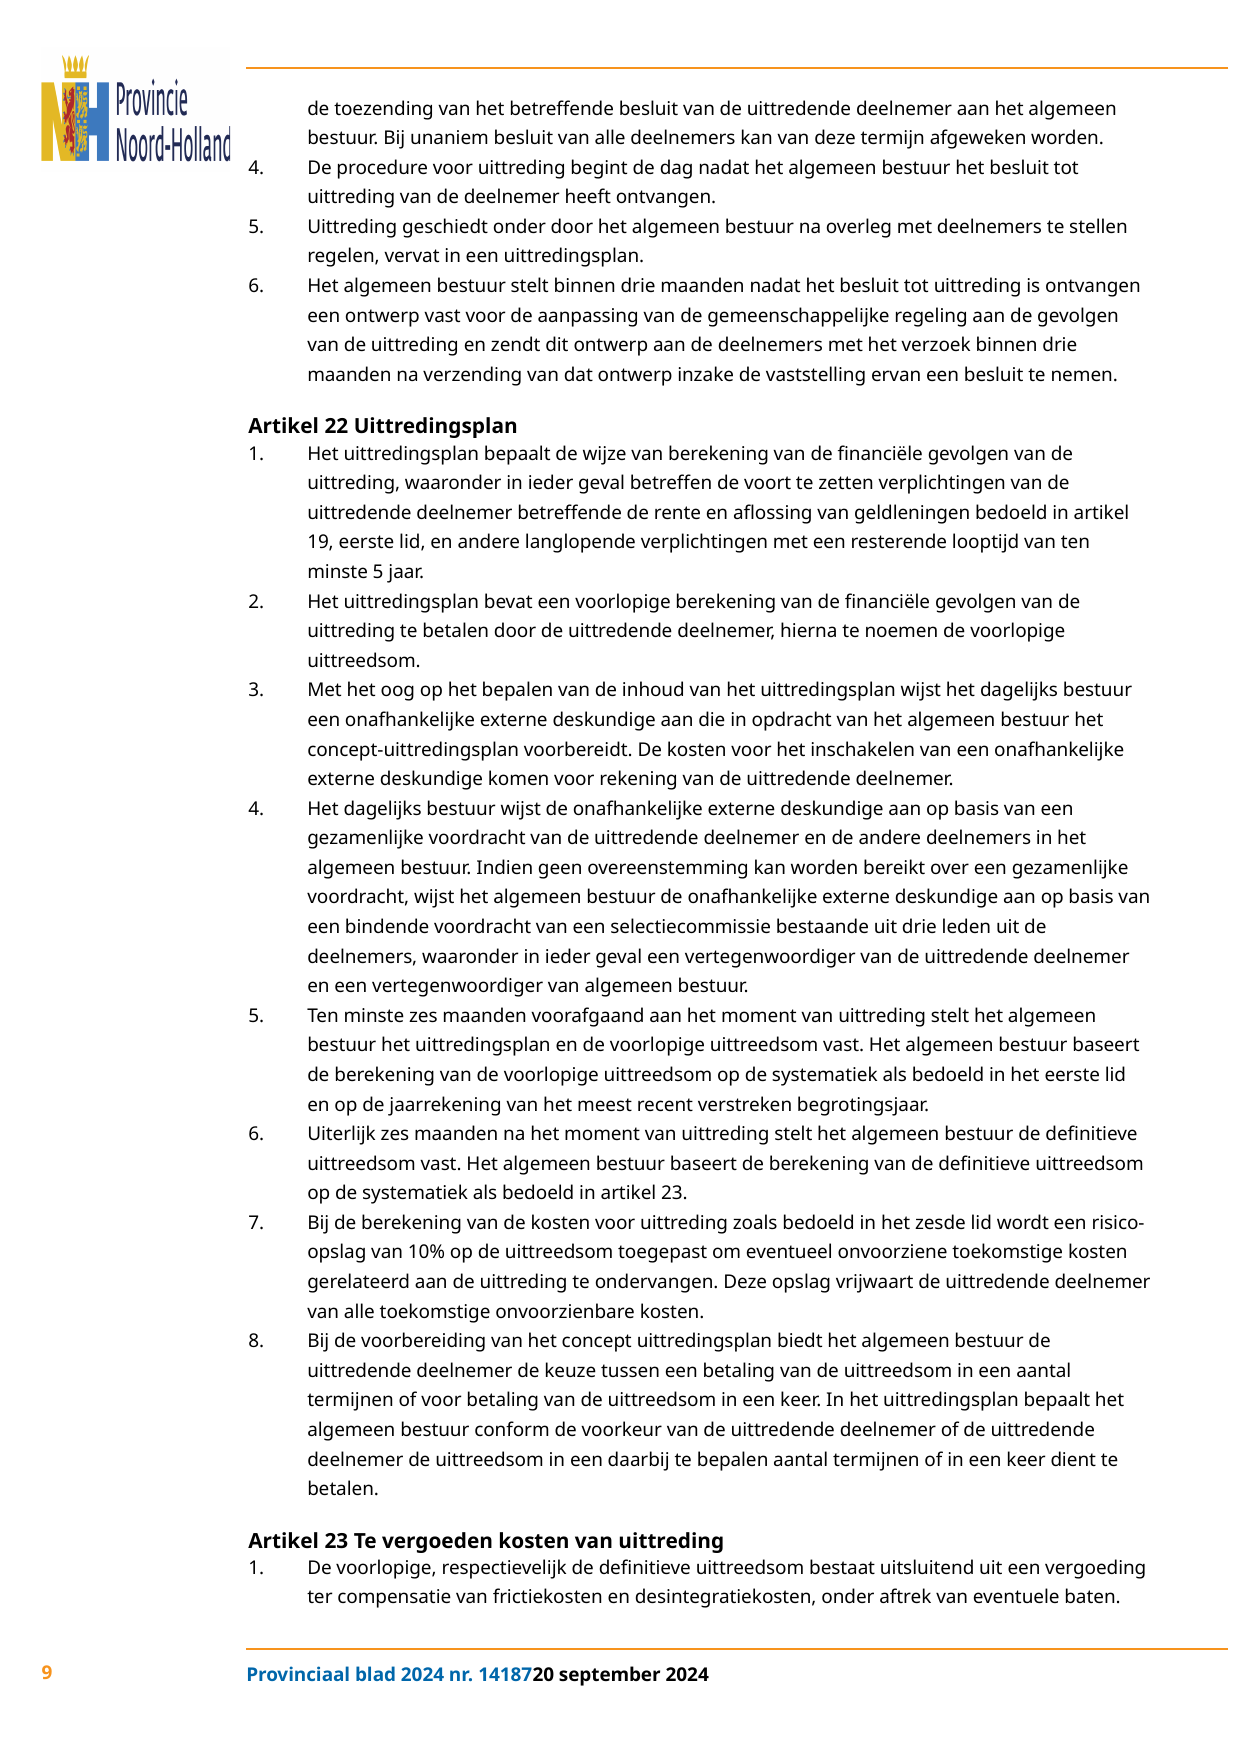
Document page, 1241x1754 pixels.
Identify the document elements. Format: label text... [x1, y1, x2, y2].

list Met het oog op het bepalen van de inhoud van het uittredingsplan wijst het dagelijks bestuur een onafhankelijke externe deskundige aan die in opdracht van het algemeen bestuur het concept-uittredingsplan voorbereidt. De kosten voor het inschakelen van een onafhankelijke externe deskundige komen voor rekening van de uittredende deelnemer. [248, 677, 1152, 791]
list Het algemeen bestuur stelt binnen drie maanden nadat het besluit tot uittreding is ontvangen een ontwerp vast voor de aanpassing van de gemeenschappelijke regeling aan de gevolgen van de uittreding en zendt dit ontwerp aan de deelnemers met het verzoek binnen drie maanden na verzending van dat ontwerp inzake de vaststelling ervan een besluit te nemen. [248, 272, 1152, 387]
text Artikel 23 Te vergoeden kosten van uittreding [248, 1526, 1152, 1554]
list Uiterlijk zes maanden na het moment van uittreding stelt het algemeen bestuur de definitieve uittreedsom vast. Het algemeen bestuur baseert de berekening van de definitieve uittreedsom op de systematiek als bedoeld in artikel 23. [248, 1120, 1152, 1205]
list De procedure voor uittreding begint de dag nadat het algemeen bestuur het besluit tot uittreding van de deelnemer heeft ontvangen. [248, 154, 1152, 209]
list De voorlopige, respectievelijk de definitieve uittreedsom bestaat uitsluitend uit een vergoeding ter compensatie van frictiekosten en desintegratiekosten, onder aftrek van eventuele baten. [248, 1554, 1152, 1609]
list Bij de voorbereiding van het concept uittredingsplan biedt het algemeen bestuur de uittredende deelnemer de keuze tussen een betaling van de uittreedsom in een aantal termijnen of voor betaling van de uittreedsom in een keer. In het uittredingsplan bepaalt het algemeen bestuur conform de voorkeur van de uittredende deelnemer of de uittredende deelnemer de uittreedsom in een daarbij te bepalen aantal termijnen of in een keer dient te betalen. [248, 1327, 1152, 1501]
list Uittreding geschiedt onder door het algemeen bestuur na overleg met deelnemers te stellen regelen, vervat in een uittredingsplan. [248, 213, 1152, 268]
list de toezending van het betreffende besluit van de uittredende deelnemer aan het algemeen bestuur. Bij unaniem besluit van alle deelnemers kan van deze termijn afgeweken worden. [248, 95, 1152, 150]
list Het uittredingsplan bevat een voorlopige berekening van de financiële gevolgen van de uittreding te betalen door de uittredende deelnemer, hierna te noemen de voorlopige uittreedsom. [248, 588, 1152, 673]
picture [41, 47, 231, 172]
list Bij de berekening van de kosten voor uittreding zoals bedoeld in het zesde lid wordt een risico-opslag van 10% op de uittreedsom toegepast om eventueel onvoorziene toekomstige kosten gerelateerd aan de uittreding te ondervangen. Deze opslag vrijwaart de uittredende deelnemer van alle toekomstige onvoorzienbare kosten. [248, 1209, 1152, 1323]
list Ten minste zes maanden voorafgaand aan het moment van uittreding stelt het algemeen bestuur het uittredingsplan en de voorlopige uittreedsom vast. Het algemeen bestuur baseert de berekening van de voorlopige uittreedsom op de systematiek als bedoeld in het eerste lid en op de jaarrekening van het meest recent verstreken begrotingsjaar. [248, 1002, 1152, 1116]
list Het uittredingsplan bepaalt de wijze van berekening van de financiële gevolgen van de uittreding, waaronder in ieder geval betreffen de voort te zetten verplichtingen van de uittredende deelnemer betreffende de rente en aflossing van geldleningen bedoeld in artikel 19, eerste lid, en andere langlopende verplichtingen met een resterende looptijd van ten minste 5 jaar. [248, 440, 1152, 584]
text Artikel 22 Uittredingsplan [248, 411, 1152, 440]
list Het dagelijks bestuur wijst de onafhankelijke externe deskundige aan op basis van een gezamenlijke voordracht van de uittredende deelnemer en de andere deelnemers in het algemeen bestuur. Indien geen overeenstemming kan worden bereikt over een gezamenlijke voordracht, wijst het algemeen bestuur de onafhankelijke externe deskundige aan op basis van een bindende voordracht van een selectiecommissie bestaande uit drie leden uit de deelnemers, waaronder in ieder geval een vertegenwoordiger van de uittredende deelnemer en een vertegenwoordiger van algemeen bestuur. [248, 795, 1152, 998]
